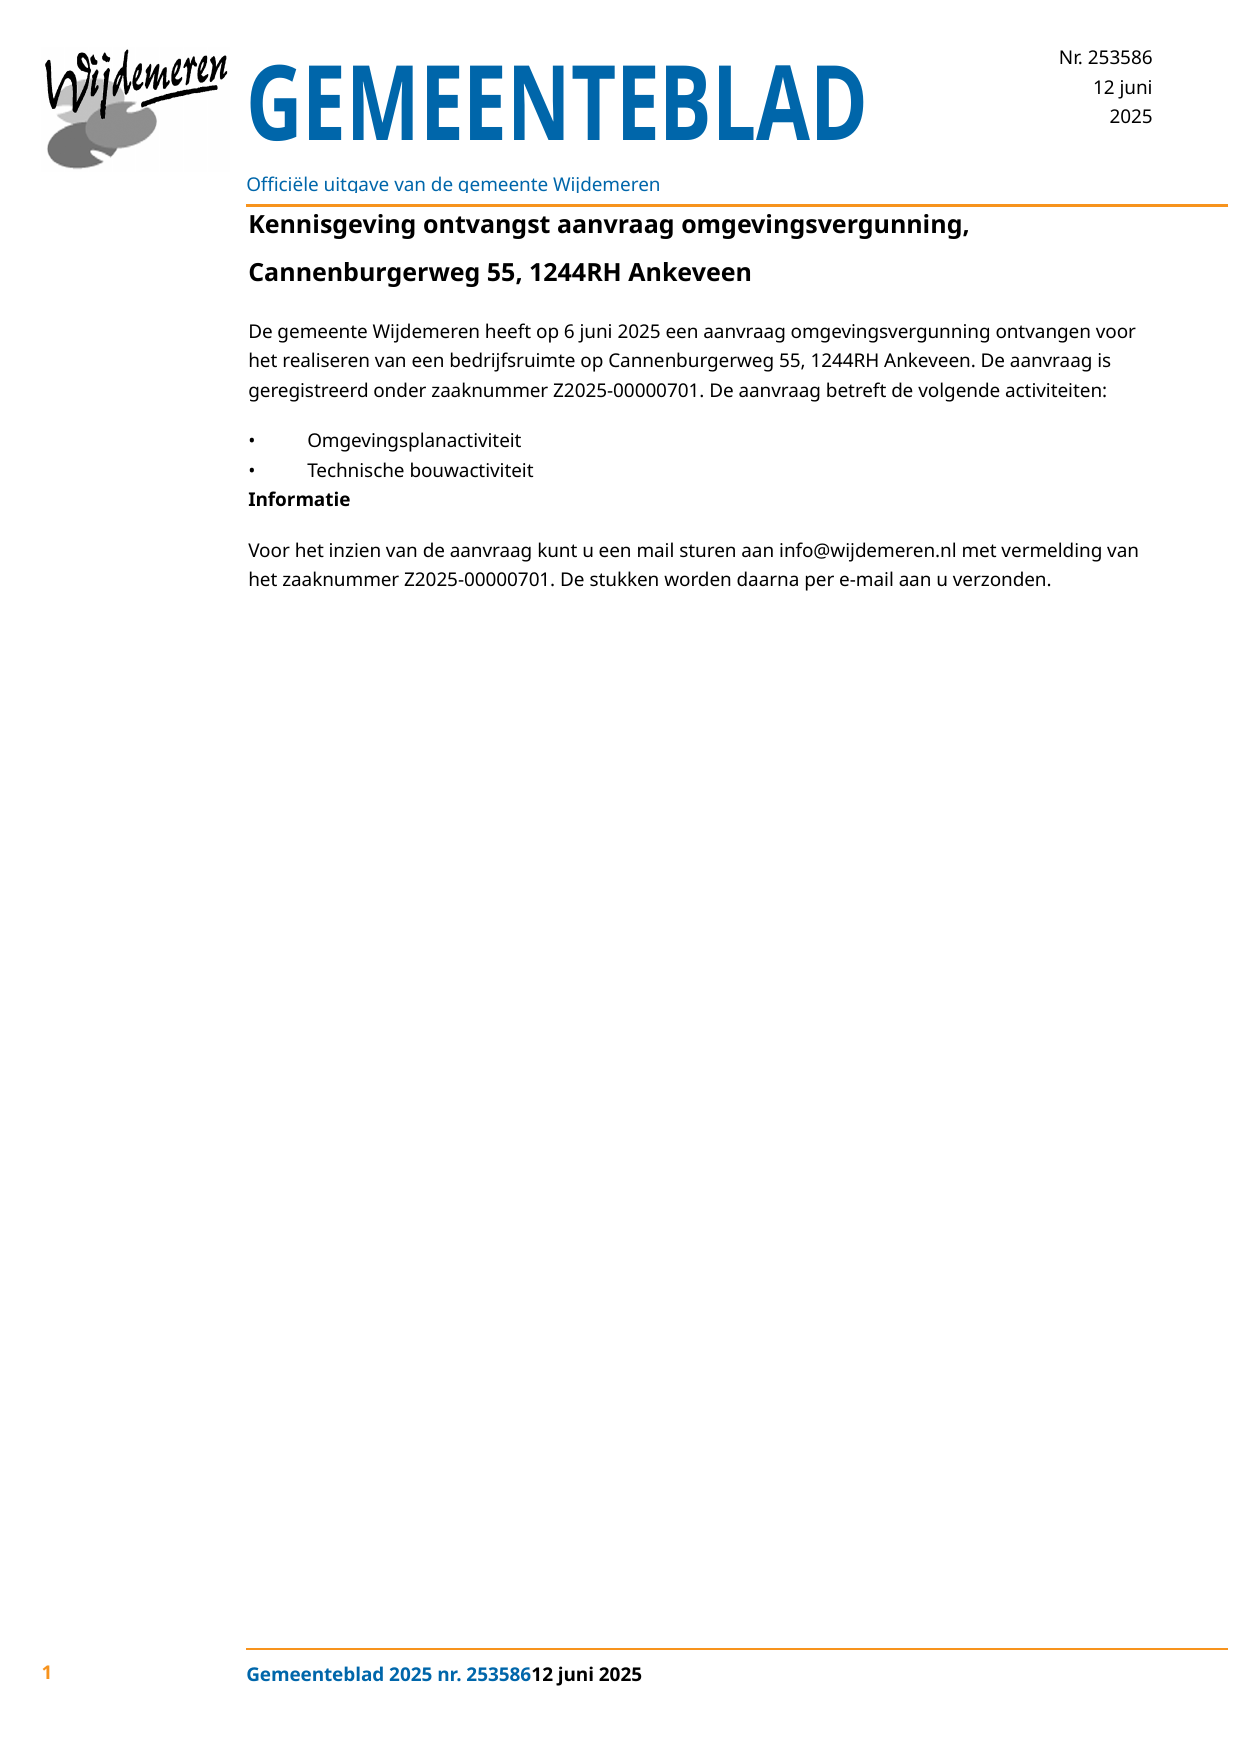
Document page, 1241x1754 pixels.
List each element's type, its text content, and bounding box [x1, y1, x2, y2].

list Technische bouwactiviteit [248, 457, 1152, 483]
picture [41, 47, 231, 172]
text Informatie [248, 487, 1152, 512]
list Omgevingsplanactiviteit [248, 427, 1152, 453]
text De gemeente Wijdemeren heeft op 6 juni 2025 een aanvraag omgevingsvergunning ontvangen voor het realiseren van een bedrijfsruimte op Cannenburgerweg 55, 1244RH Ankeveen. De aanvraag is geregistreerd onder zaaknummer Z2025-00000701. De aanvraag betreft de volgende activiteiten: [248, 318, 1152, 403]
text Kennisgeving ontvangst aanvraag omgevingsvergunning, Cannenburgerweg 55, 1244RH Ankeveen [248, 207, 1152, 288]
text Voor het inzien van de aanvraag kunt u een mail sturen aan info@wijdemeren.nl met vermelding van het zaaknummer Z2025-00000701. De stukken worden daarna per e-mail aan u verzonden. [248, 537, 1152, 592]
